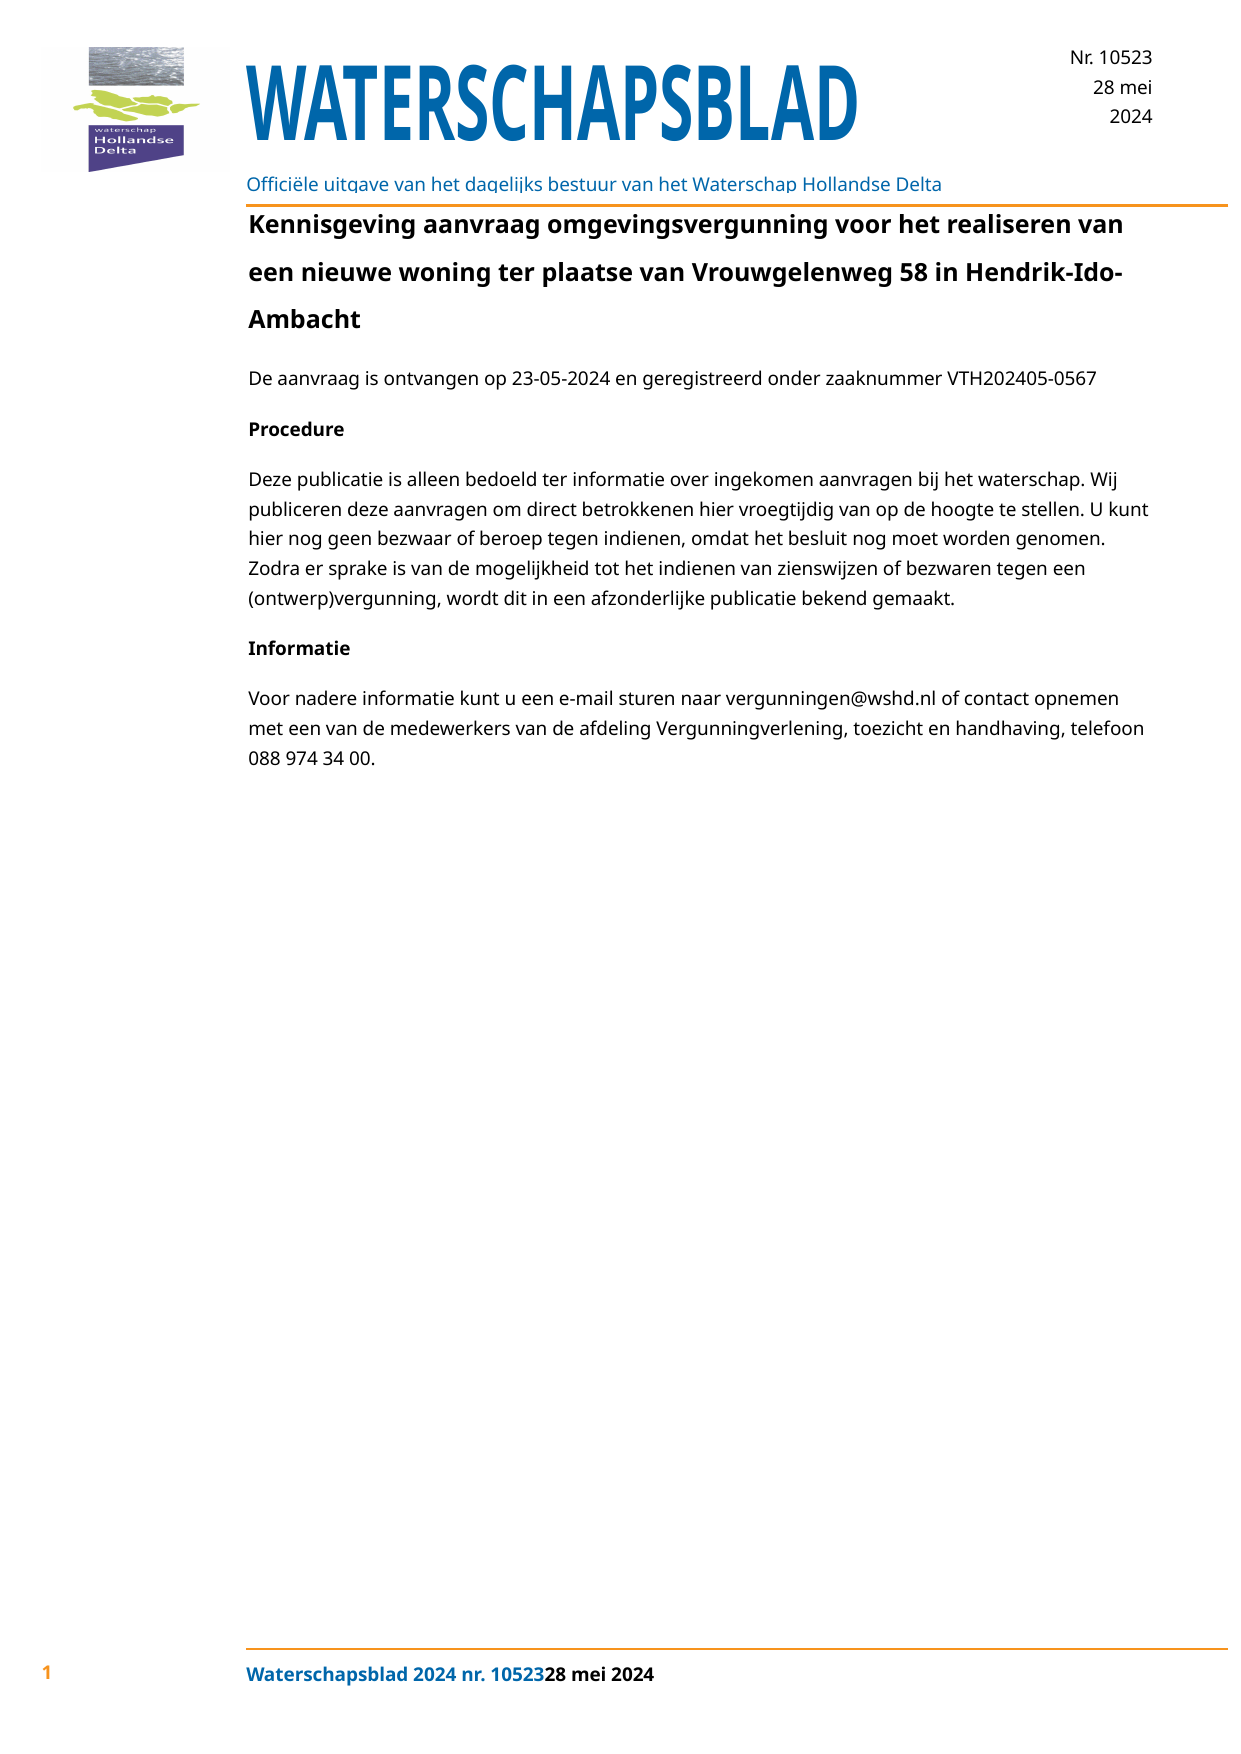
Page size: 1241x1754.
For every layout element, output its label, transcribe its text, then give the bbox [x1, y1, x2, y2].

text Kennisgeving aanvraag omgevingsvergunning voor het realiseren van een nieuwe woning ter plaatse van Vrouwgelenweg 58 in Hendrik-Ido-Ambacht [248, 207, 1152, 336]
text Voor nadere informatie kunt u een e-mail sturen naar vergunningen@wshd.nl of contact opnemen met een van de medewerkers van de afdeling Vergunningverlening, toezicht en handhaving, telefoon 088 974 34 00. [248, 686, 1152, 770]
text Procedure [248, 416, 1152, 442]
picture [41, 47, 231, 172]
text Informatie [248, 635, 1152, 661]
text De aanvraag is ontvangen op 23-05-2024 en geregistreerd onder zaaknummer VTH202405-0567 [248, 366, 1152, 391]
text Deze publicatie is alleen bedoeld ter informatie over ingekomen aanvragen bij het waterschap. Wij publiceren deze aanvragen om direct betrokkenen hier vroegtijdig van op de hoogte te stellen. U kunt hier nog geen bezwaar of beroep tegen indienen, omdat het besluit nog moet worden genomen. Zodra er sprake is van de mogelijkheid tot het indienen van zienswijzen of bezwaren tegen een (ontwerp)vergunning, wordt dit in een afzonderlijke publicatie bekend gemaakt. [248, 466, 1152, 610]
